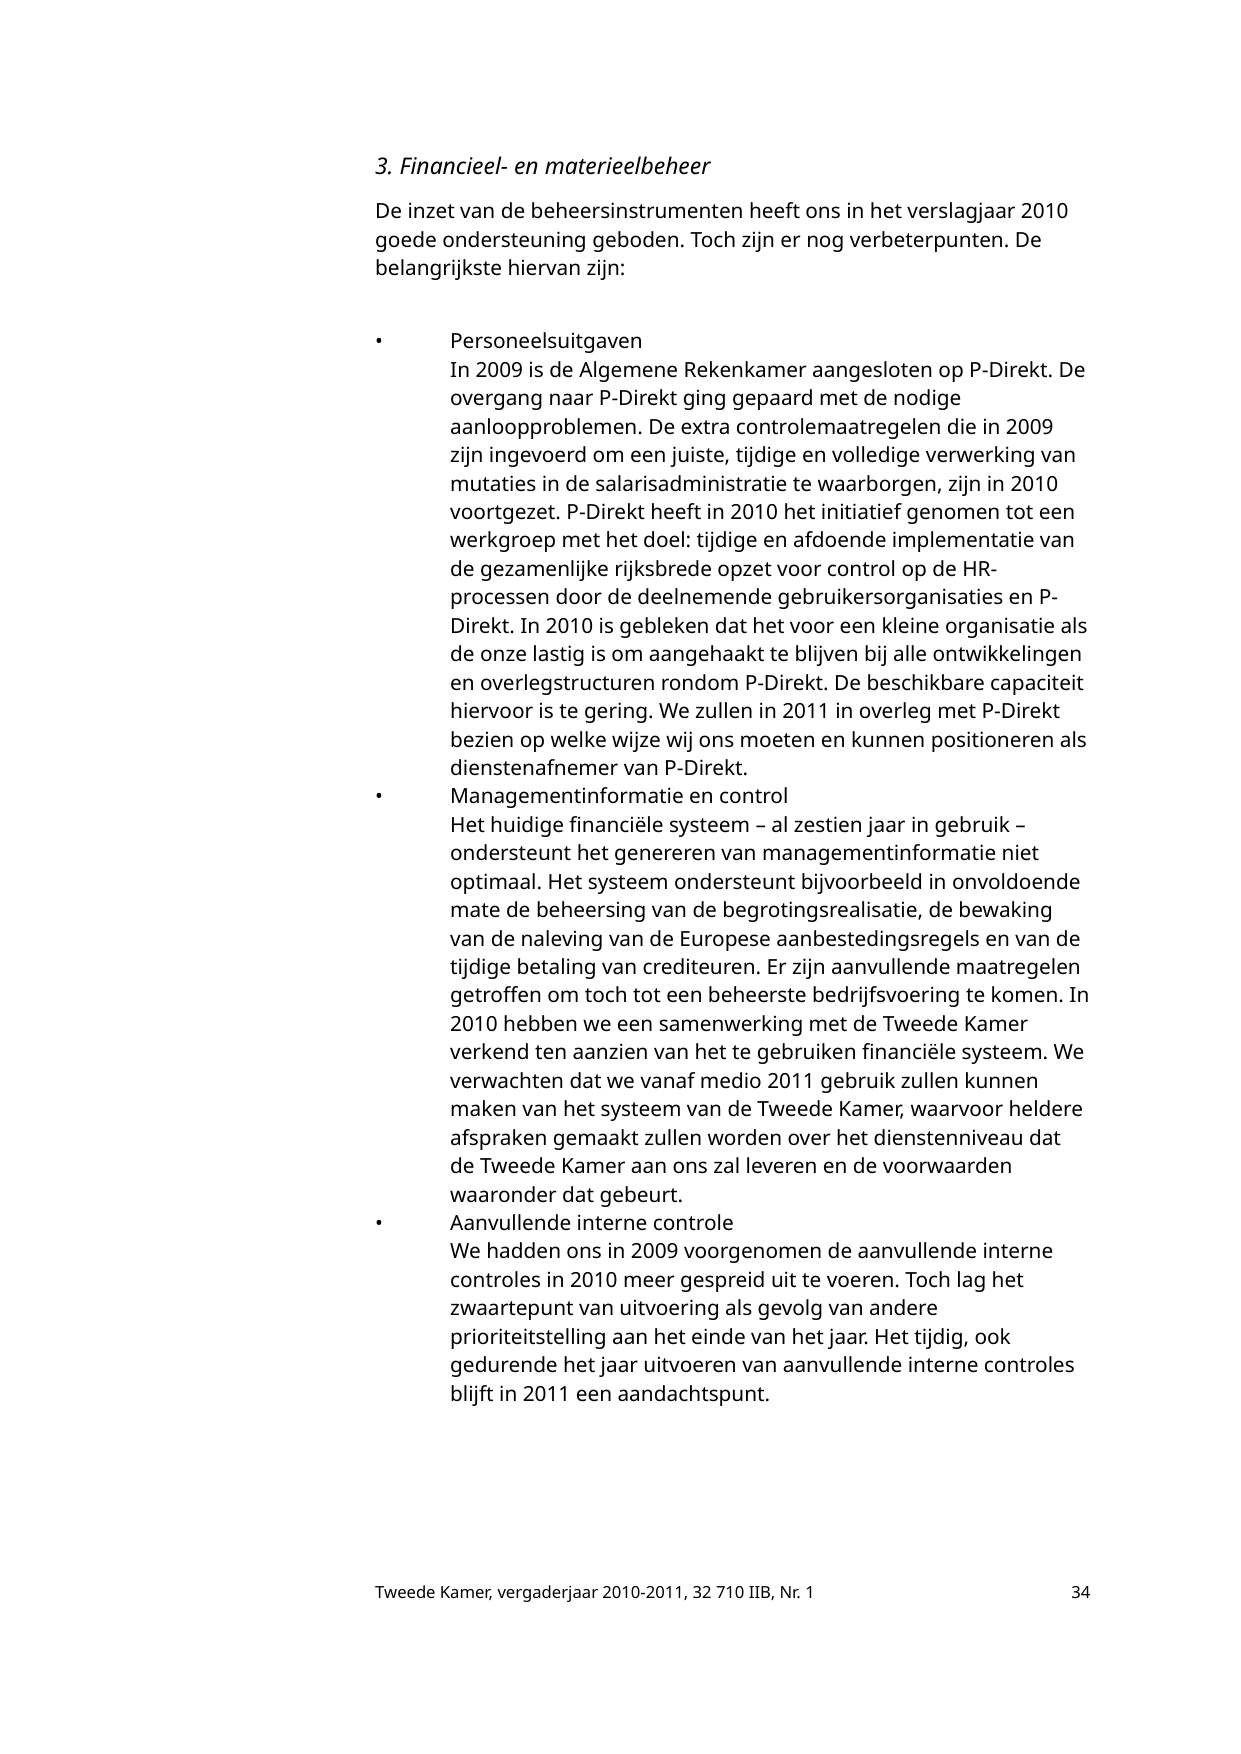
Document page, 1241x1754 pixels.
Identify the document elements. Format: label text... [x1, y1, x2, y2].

list We hadden ons in 2009 voorgenomen de aanvullende interne controles in 2010 meer gespreid uit te voeren. Toch lag het zwaartepunt van uitvoering als gevolg van andere prioriteitstelling aan het einde van het jaar. Het tijdig, ook gedurende het jaar uitvoeren van aanvullende interne controles blijft in 2011 een aandachtspunt. [375, 1237, 1090, 1407]
list In 2009 is de Algemene Rekenkamer aangesloten op P-Direkt. De overgang naar P-Direkt ging gepaard met de nodige aanloopproblemen. De extra controlemaatregelen die in 2009 zijn ingevoerd om een juiste, tijdige en volledige verwerking van mutaties in de salarisadministratie te waarborgen, zijn in 2010 voortgezet. P-Direkt heeft in 2010 het initiatief genomen tot een werkgroep met het doel: tijdige en afdoende implementatie van de gezamenlijke rijksbrede opzet voor control op de HR-processen door de deelnemende gebruikersorganisaties en P-Direkt. In 2010 is gebleken dat het voor een kleine organisatie als de onze lastig is om aangehaakt te blijven bij alle ontwikkelingen en overlegstructuren rondom P-Direkt. De beschikbare capaciteit hiervoor is te gering. We zullen in 2011 in overleg met P-Direkt bezien op welke wijze wij ons moeten en kunnen positioneren als dienstenafnemer van P-Direkt. [375, 355, 1090, 782]
list Aanvullende interne controle [375, 1208, 1090, 1237]
list Managementinformatie en control [375, 782, 1090, 810]
list Personeelsuitgaven [375, 327, 1090, 355]
text De inzet van de beheersinstrumenten heeft ons in het verslagjaar 2010 goede ondersteuning geboden. Toch zijn er nog verbeterpunten. De belangrijkste hiervan zijn: [375, 196, 1090, 282]
subtitle 3. Financieel- en materieelbeheer [375, 150, 1090, 181]
list Het huidige financiële systeem – al zestien jaar in gebruik – ondersteunt het genereren van managementinformatie niet optimaal. Het systeem ondersteunt bijvoorbeeld in onvoldoende mate de beheersing van de begrotingsrealisatie, de bewaking van de naleving van de Europese aanbestedingsregels en van de tijdige betaling van crediteuren. Er zijn aanvullende maatregelen getroffen om toch tot een beheerste bedrijfsvoering te komen. In 2010 hebben we een samenwerking met de Tweede Kamer verkend ten aanzien van het te gebruiken financiële systeem. We verwachten dat we vanaf medio 2011 gebruik zullen kunnen maken van het systeem van de Tweede Kamer, waarvoor heldere afspraken gemaakt zullen worden over het dienstenniveau dat de Tweede Kamer aan ons zal leveren en de voorwaarden waaronder dat gebeurt. [375, 810, 1090, 1208]
